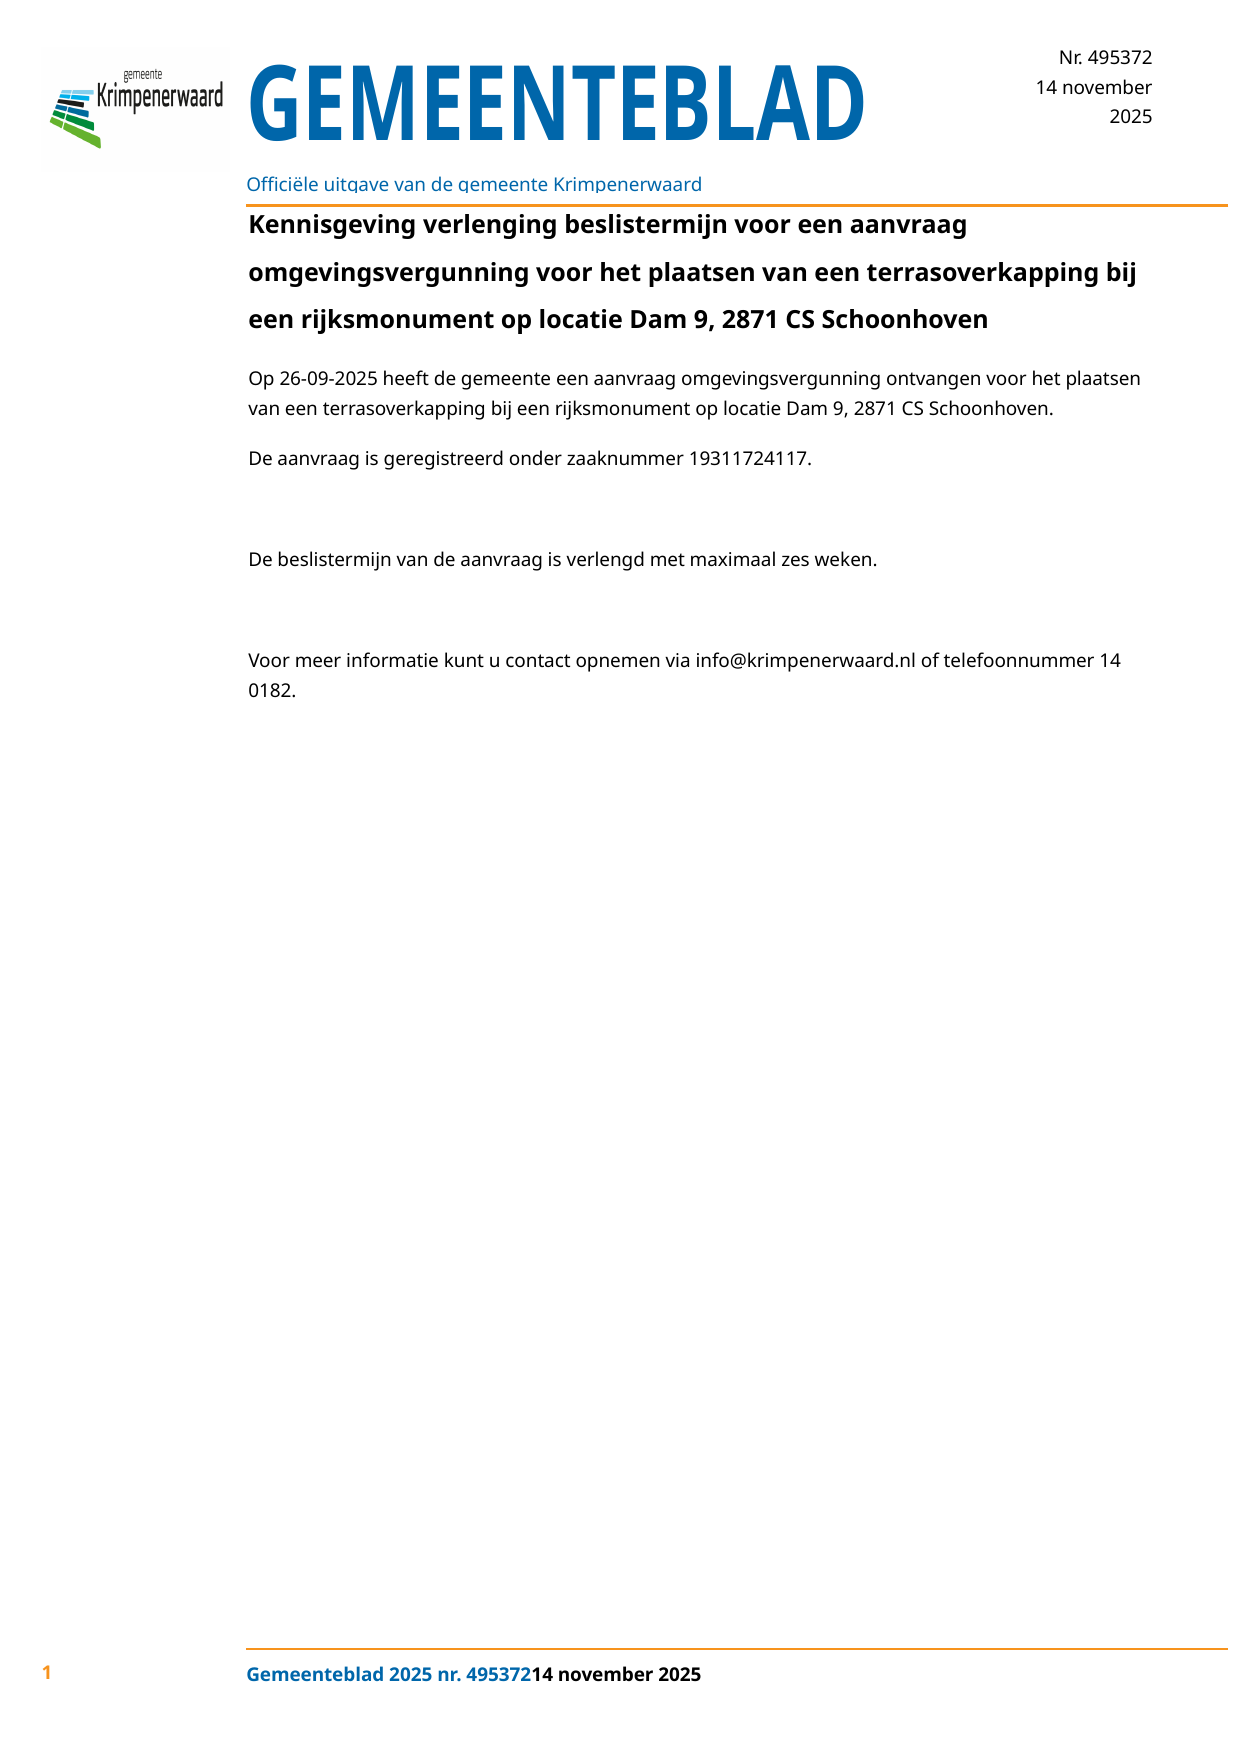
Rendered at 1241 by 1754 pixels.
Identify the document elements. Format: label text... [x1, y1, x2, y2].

text De aanvraag is geregistreerd onder zaaknummer 19311724117. [248, 446, 1152, 471]
picture [41, 47, 231, 172]
text Op 26-09-2025 heeft de gemeente een aanvraag omgevingsvergunning ontvangen voor het plaatsen van een terrasoverkapping bij een rijksmonument op locatie Dam 9, 2871 CS Schoonhoven. [248, 366, 1152, 421]
text Kennisgeving verlenging beslistermijn voor een aanvraag omgevingsvergunning voor het plaatsen van een terrasoverkapping bij een rijksmonument op locatie Dam 9, 2871 CS Schoonhoven [248, 207, 1152, 336]
text De beslistermijn van de aanvraag is verlengd met maximaal zes weken. [248, 546, 1152, 572]
text Voor meer informatie kunt u contact opnemen via info@krimpenerwaard.nl of telefoonnummer 14 0182. [248, 647, 1152, 702]
